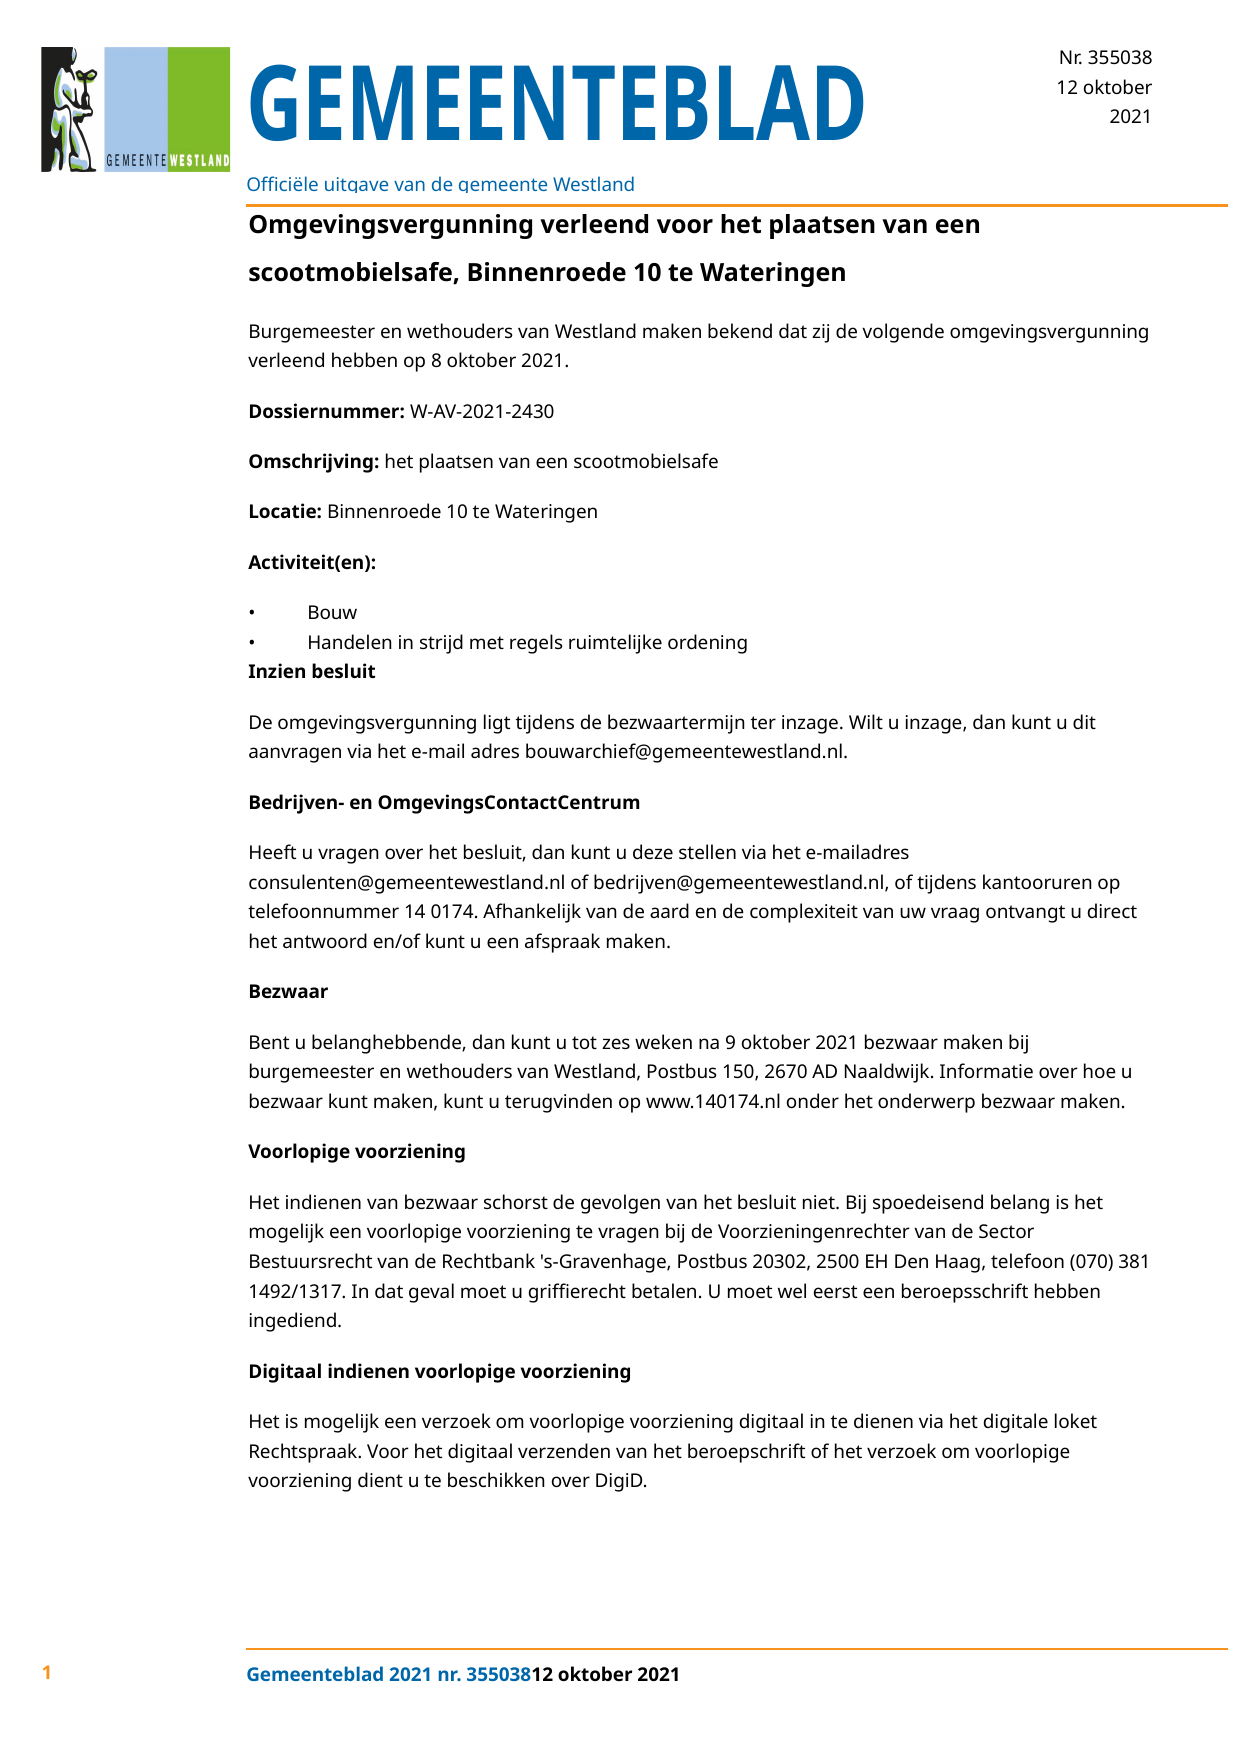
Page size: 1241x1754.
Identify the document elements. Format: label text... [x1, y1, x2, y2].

text Voorlopige voorziening [248, 1139, 1152, 1164]
text Locatie: Binnenroede 10 te Wateringen [248, 499, 1152, 524]
text Omgevingsvergunning verleend voor het plaatsen van een scootmobielsafe, Binnenroede 10 te Wateringen [248, 207, 1152, 288]
text Digitaal indienen voorlopige voorziening [248, 1358, 1152, 1384]
text Bezwaar [248, 979, 1152, 1004]
text Inzien besluit [248, 659, 1152, 684]
list Bouw [248, 599, 1152, 625]
text Het is mogelijk een verzoek om voorlopige voorziening digitaal in te dienen via het digitale loket Rechtspraak. Voor het digitaal verzenden van het beroepschrift of het verzoek om voorlopige voorziening dient u te beschikken over DigiD. [248, 1408, 1152, 1493]
text Heeft u vragen over het besluit, dan kunt u deze stellen via het e-mailadres consulenten@gemeentewestland.nl of bedrijven@gemeentewestland.nl, of tijdens kantooruren op telefoonnummer 14 0174. Afhankelijk van de aard en de complexiteit van uw vraag ontvangt u direct het antwoord en/of kunt u een afspraak maken. [248, 839, 1152, 954]
picture [41, 47, 231, 172]
text Omschrijving: het plaatsen van een scootmobielsafe [248, 448, 1152, 474]
text Activiteit(en): [248, 549, 1152, 575]
list Handelen in strijd met regels ruimtelijke ordening [248, 629, 1152, 655]
text Het indienen van bezwaar schorst de gevolgen van het besluit niet. Bij spoedeisend belang is het mogelijk een voorlopige voorziening te vragen bij de Voorzieningenrechter van de Sector Bestuursrecht van de Rechtbank 's-Gravenhage, Postbus 20302, 2500 EH Den Haag, telefoon (070) 381 1492/1317. In dat geval moet u griffierecht betalen. U moet wel eerst een beroepsschrift hebben ingediend. [248, 1189, 1152, 1333]
text Dossiernummer: W-AV-2021-2430 [248, 398, 1152, 424]
text Bedrijven- en OmgevingsContactCentrum [248, 789, 1152, 815]
text De omgevingsvergunning ligt tijdens de bezwaartermijn ter inzage. Wilt u inzage, dan kunt u dit aanvragen via het e-mail adres bouwarchief@gemeentewestland.nl. [248, 709, 1152, 764]
text Burgemeester en wethouders van Westland maken bekend dat zij de volgende omgevingsvergunning verleend hebben op 8 oktober 2021. [248, 318, 1152, 373]
text Bent u belanghebbende, dan kunt u tot zes weken na 9 oktober 2021 bezwaar maken bij burgemeester en wethouders van Westland, Postbus 150, 2670 AD Naaldwijk. Informatie over hoe u bezwaar kunt maken, kunt u terugvinden op www.140174.nl onder het onderwerp bezwaar maken. [248, 1029, 1152, 1114]
